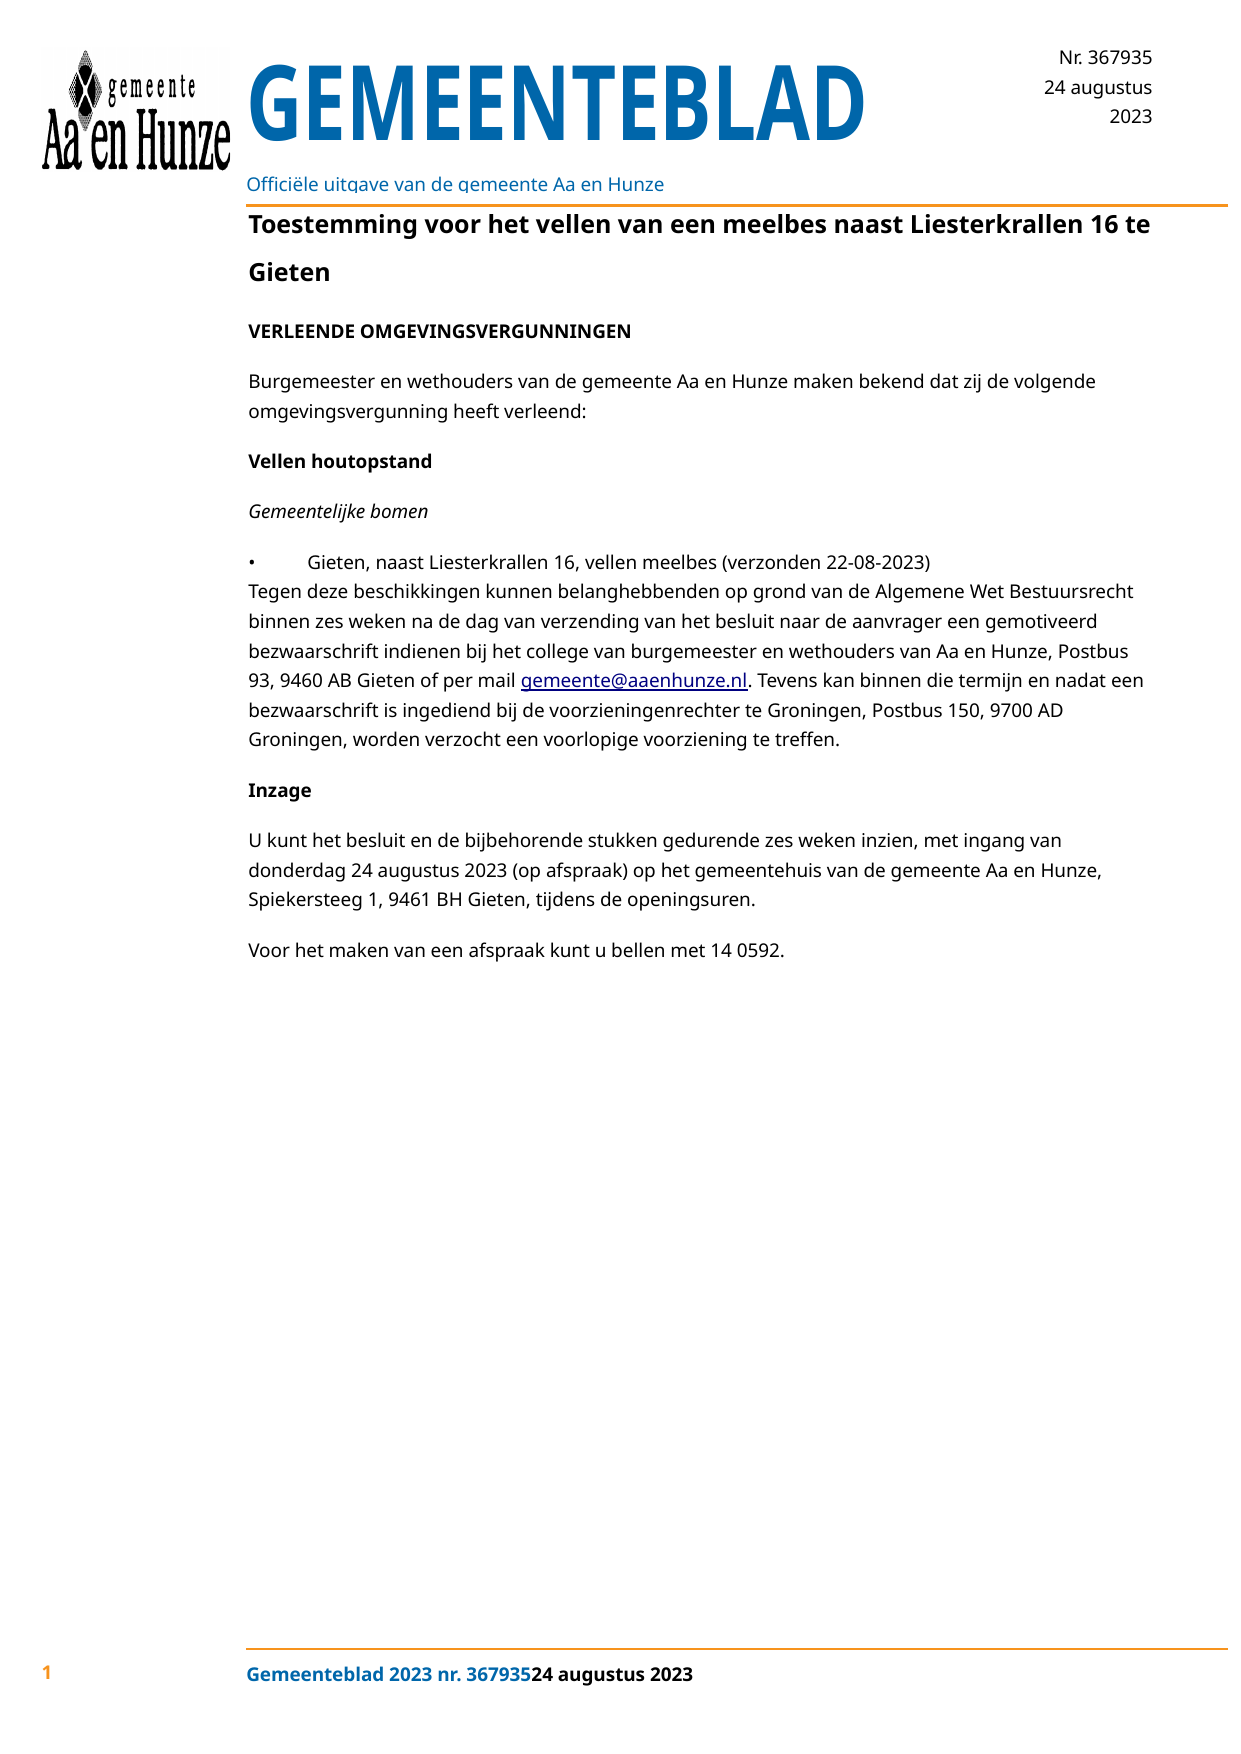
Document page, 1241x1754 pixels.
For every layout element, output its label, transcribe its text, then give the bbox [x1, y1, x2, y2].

text Inzage [248, 777, 1152, 803]
text Voor het maken van een afspraak kunt u bellen met 14 0592. [248, 937, 1152, 963]
text Gemeentelijke bomen [248, 499, 1152, 524]
list Gieten, naast Liesterkrallen 16, vellen meelbes (verzonden 22-08-2023) [248, 549, 1152, 575]
text Burgemeester en wethouders van de gemeente Aa en Hunze maken bekend dat zij de volgende omgevingsvergunning heeft verleend: [248, 368, 1152, 424]
text Toestemming voor het vellen van een meelbes naast Liesterkrallen 16 te Gieten [248, 207, 1152, 288]
text Vellen houtopstand [248, 448, 1152, 474]
text Tegen deze beschikkingen kunnen belanghebbenden op grond van de Algemene Wet Bestuursrecht binnen zes weken na de dag van verzending van het besluit naar de aanvrager een gemotiveerd bezwaarschrift indienen bij het college van burgemeester en wethouders van Aa en Hunze, Postbus 93, 9460 AB Gieten of per mail gemeente@aaenhunze.nl. Tevens kan binnen die termijn en nadat een bezwaarschrift is ingediend bij de voorzieningenrechter te Groningen, Postbus 150, 9700 AD Groningen, worden verzocht een voorlopige voorziening te treffen. [248, 579, 1152, 752]
text U kunt het besluit en de bijbehorende stukken gedurende zes weken inzien, met ingang van donderdag 24 augustus 2023 (op afspraak) op het gemeentehuis van de gemeente Aa en Hunze, Spiekersteeg 1, 9461 BH Gieten, tijdens de openingsuren. [248, 827, 1152, 912]
text VERLEENDE OMGEVINGSVERGUNNINGEN [248, 318, 1152, 344]
picture [41, 47, 231, 172]
